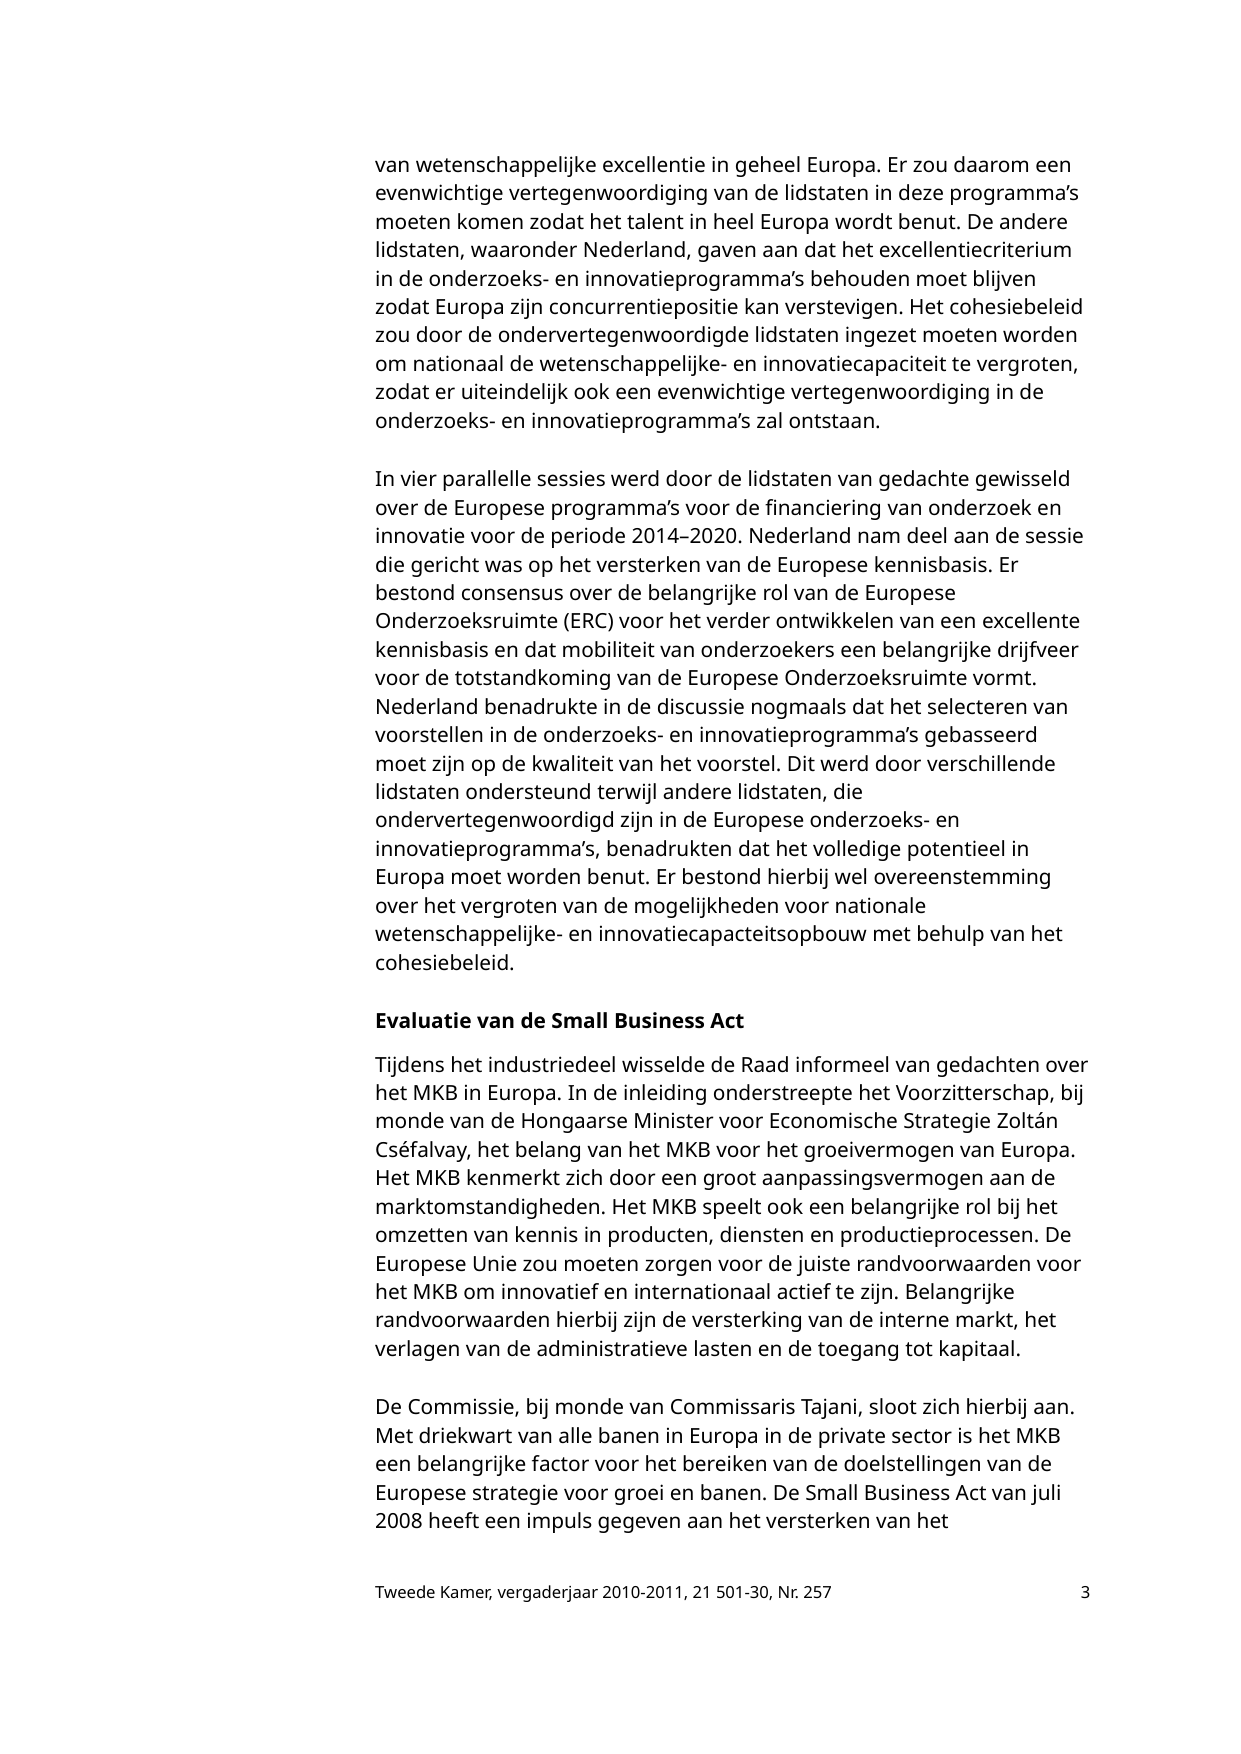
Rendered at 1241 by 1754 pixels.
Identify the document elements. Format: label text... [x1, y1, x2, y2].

text Evaluatie van de Small Business Act [375, 1006, 1090, 1035]
text In vier parallelle sessies werd door de lidstaten van gedachte gewisseld over de Europese programma’s voor de financiering van onderzoek en innovatie voor de periode 2014–2020. Nederland nam deel aan de sessie die gericht was op het versterken van de Europese kennisbasis. Er bestond consensus over de belangrijke rol van de Europese Onderzoeksruimte (ERC) voor het verder ontwikkelen van een excellente kennisbasis en dat mobiliteit van onderzoekers een belangrijke drijfveer voor de totstandkoming van de Europese Onderzoeksruimte vormt. Nederland benadrukte in de discussie nogmaals dat het selecteren van voorstellen in de onderzoeks- en innovatieprogramma’s gebasseerd moet zijn op de kwaliteit van het voorstel. Dit werd door verschillende lidstaten ondersteund terwijl andere lidstaten, die ondervertegenwoordigd zijn in de Europese onderzoeks- en innovatieprogramma’s, benadrukten dat het volledige potentieel in Europa moet worden benut. Er bestond hierbij wel overeenstemming over het vergroten van de mogelijkheden voor nationale wetenschappelijke- en innovatiecapacteitsopbouw met behulp van het cohesiebeleid. [375, 464, 1090, 976]
text van wetenschappelijke excellentie in geheel Europa. Er zou daarom een evenwichtige vertegenwoordiging van de lidstaten in deze programma’s moeten komen zodat het talent in heel Europa wordt benut. De andere lidstaten, waaronder Nederland, gaven aan dat het excellentiecriterium in de onderzoeks- en innovatieprogramma’s behouden moet blijven zodat Europa zijn concurrentiepositie kan verstevigen. Het cohesiebeleid zou door de ondervertegenwoordigde lidstaten ingezet moeten worden om nationaal de wetenschappelijke- en innovatiecapaciteit te vergroten, zodat er uiteindelijk ook een evenwichtige vertegenwoordiging in de onderzoeks- en innovatieprogramma’s zal ontstaan. [375, 150, 1090, 434]
text De Commissie, bij monde van Commissaris Tajani, sloot zich hierbij aan. Met driekwart van alle banen in Europa in de private sector is het MKB een belangrijke factor voor het bereiken van de doelstellingen van de Europese strategie voor groei en banen. De Small Business Act van juli 2008 heeft een impuls gegeven aan het versterken van het [375, 1392, 1090, 1535]
text Tijdens het industriedeel wisselde de Raad informeel van gedachten over het MKB in Europa. In de inleiding onderstreepte het Voorzitterschap, bij monde van de Hongaarse Minister voor Economische Strategie Zoltán Cséfalvay, het belang van het MKB voor het groeivermogen van Europa. Het MKB kenmerkt zich door een groot aanpassingsvermogen aan de marktomstandigheden. Het MKB speelt ook een belangrijke rol bij het omzetten van kennis in producten, diensten en productieprocessen. De Europese Unie zou moeten zorgen voor de juiste randvoorwaarden voor het MKB om innovatief en internationaal actief te zijn. Belangrijke randvoorwaarden hierbij zijn de versterking van de interne markt, het verlagen van de administratieve lasten en de toegang tot kapitaal. [375, 1050, 1090, 1362]
